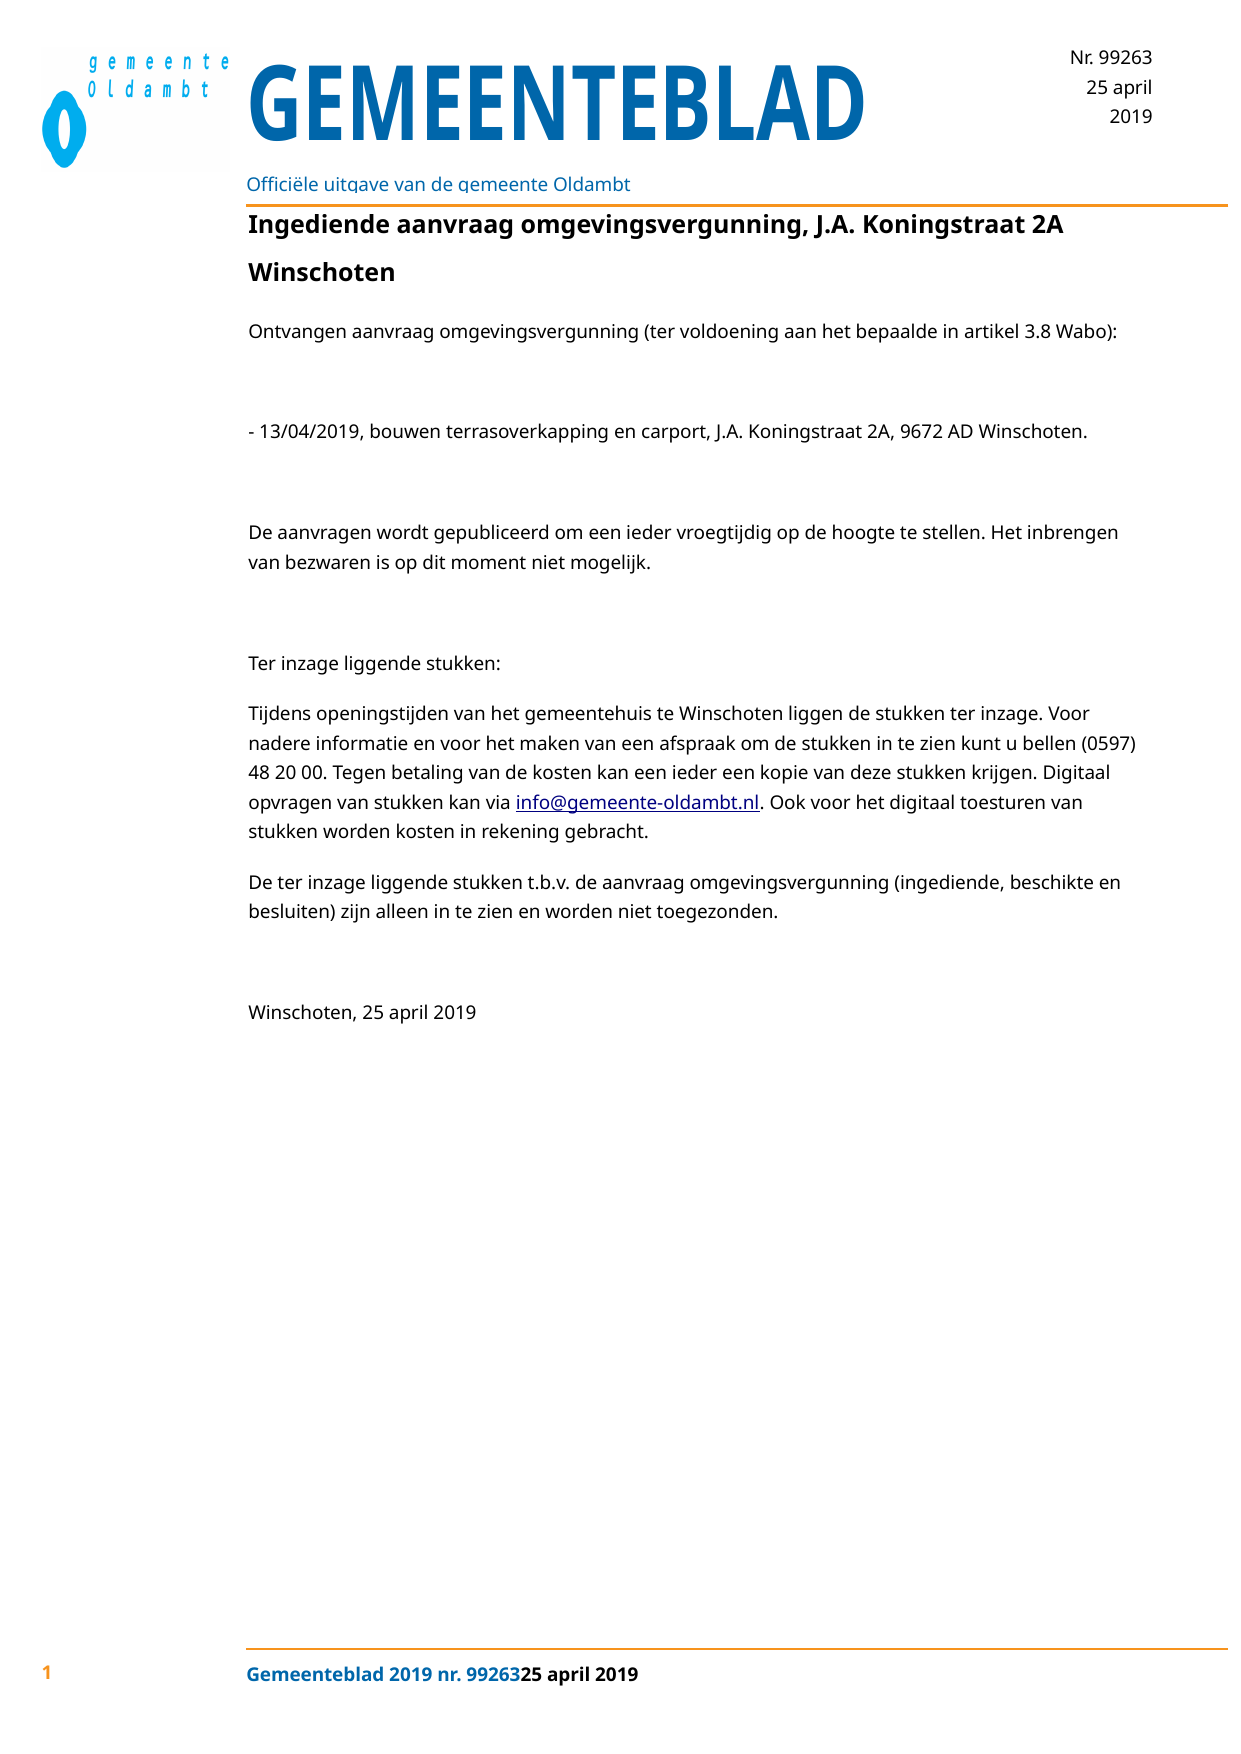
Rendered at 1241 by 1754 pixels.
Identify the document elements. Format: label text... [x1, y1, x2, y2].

text Tijdens openingstijden van het gemeentehuis te Winschoten liggen de stukken ter inzage. Voor nadere informatie en voor het maken van een afspraak om de stukken in te zien kunt u bellen (0597) 48 20 00. Tegen betaling van de kosten kan een ieder een kopie van deze stukken krijgen. Digitaal opvragen van stukken kan via info@gemeente-oldambt.nl. Ook voor het digitaal toesturen van stukken worden kosten in rekening gebracht. [248, 700, 1152, 844]
text Ontvangen aanvraag omgevingsvergunning (ter voldoening aan het bepaalde in artikel 3.8 Wabo): [248, 318, 1152, 344]
text - 13/04/2019, bouwen terrasoverkapping en carport, J.A. Koningstraat 2A, 9672 AD Winschoten. [248, 419, 1152, 444]
text De aanvragen wordt gepubliceerd om een ieder vroegtijdig op de hoogte te stellen. Het inbrengen van bezwaren is op dit moment niet mogelijk. [248, 519, 1152, 575]
text Ter inzage liggende stukken: [248, 650, 1152, 676]
text Ingediende aanvraag omgevingsvergunning, J.A. Koningstraat 2A Winschoten [248, 207, 1152, 288]
text Winschoten, 25 april 2019 [248, 999, 1152, 1025]
text De ter inzage liggende stukken t.b.v. de aanvraag omgevingsvergunning (ingediende, beschikte en besluiten) zijn alleen in te zien en worden niet toegezonden. [248, 869, 1152, 924]
picture [41, 47, 231, 172]
